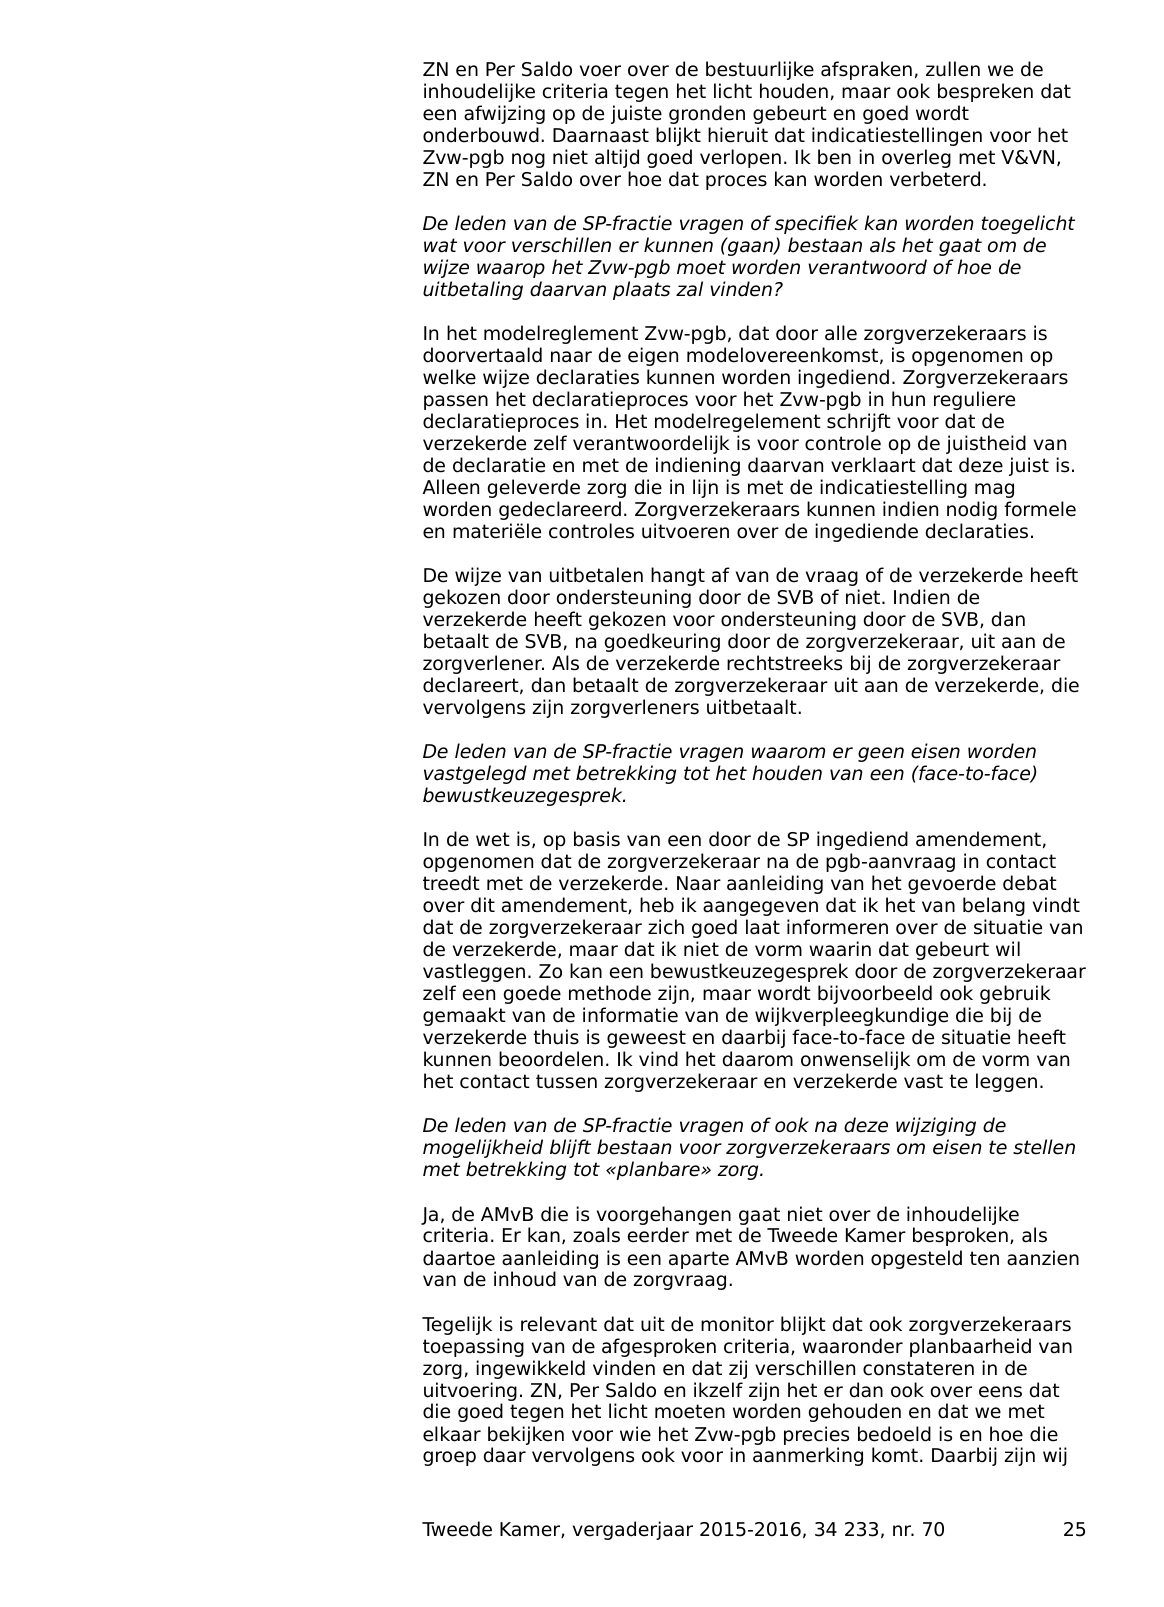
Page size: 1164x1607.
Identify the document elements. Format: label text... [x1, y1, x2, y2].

text In het modelreglement Zvw-pgb, dat door alle zorgverzekeraars is doorvertaald naar de eigen modelovereenkomst, is opgenomen op welke wijze declaraties kunnen worden ingediend. Zorgverzekeraars passen het declaratieproces voor het Zvw-pgb in hun reguliere declaratieproces in. Het modelregelement schrijft voor dat de verzekerde zelf verantwoordelijk is voor controle op de juistheid van de declaratie en met de indiening daarvan verklaart dat deze juist is. Alleen geleverde zorg die in lijn is met de indicatiestelling mag worden gedeclareerd. Zorgverzekeraars kunnen indien nodig formele en materiële controles uitvoeren over de ingediende declaraties. [422, 323, 1087, 543]
text De leden van de SP-fractie vragen of ook na deze wijziging de mogelijkheid blijft bestaan voor zorgverzekeraars om eisen te stellen met betrekking tot «planbare» zorg. [422, 1115, 1087, 1181]
text Ja, de AMvB die is voorgehangen gaat niet over de inhoudelijke criteria. Er kan, zoals eerder met de Tweede Kamer besproken, als daartoe aanleiding is een aparte AMvB worden opgesteld ten aanzien van de inhoud van de zorgvraag. [422, 1203, 1087, 1291]
text De wijze van uitbetalen hangt af van de vraag of de verzekerde heeft gekozen door ondersteuning door de SVB of niet. Indien de verzekerde heeft gekozen voor ondersteuning door de SVB, dan betaalt de SVB, na goedkeuring door de zorgverzekeraar, uit aan de zorgverlener. Als de verzekerde rechtstreeks bij de zorgverzekeraar declareert, dan betaalt de zorgverzekeraar uit aan de verzekerde, die vervolgens zijn zorgverleners uitbetaalt. [422, 565, 1087, 719]
text ZN en Per Saldo voer over de bestuurlijke afspraken, zullen we de inhoudelijke criteria tegen het licht houden, maar ook bespreken dat een afwijzing op de juiste gronden gebeurt en goed wordt onderbouwd. Daarnaast blijkt hieruit dat indicatiestellingen voor het Zvw-pgb nog niet altijd goed verlopen. Ik ben in overleg met V&VN, ZN en Per Saldo over hoe dat proces kan worden verbeterd. [422, 59, 1087, 191]
text De leden van de SP-fractie vragen waarom er geen eisen worden vastgelegd met betrekking tot het houden van een (face-to-face) bewustkeuzegesprek. [422, 741, 1087, 807]
text Tegelijk is relevant dat uit de monitor blijkt dat ook zorgverzekeraars toepassing van de afgesproken criteria, waaronder planbaarheid van zorg, ingewikkeld vinden en dat zij verschillen constateren in de uitvoering. ZN, Per Saldo en ikzelf zijn het er dan ook over eens dat die goed tegen het licht moeten worden gehouden en dat we met elkaar bekijken voor wie het Zvw-pgb precies bedoeld is en hoe die groep daar vervolgens ook voor in aanmerking komt. Daarbij zijn wij [422, 1313, 1087, 1467]
text De leden van de SP-fractie vragen of specifiek kan worden toegelicht wat voor verschillen er kunnen (gaan) bestaan als het gaat om de wijze waarop het Zvw-pgb moet worden verantwoord of hoe de uitbetaling daarvan plaats zal vinden? [422, 213, 1087, 301]
text In de wet is, op basis van een door de SP ingediend amendement, opgenomen dat de zorgverzekeraar na de pgb-aanvraag in contact treedt met de verzekerde. Naar aanleiding van het gevoerde debat over dit amendement, heb ik aangegeven dat ik het van belang vindt dat de zorgverzekeraar zich goed laat informeren over de situatie van de verzekerde, maar dat ik niet de vorm waarin dat gebeurt wil vastleggen. Zo kan een bewustkeuzegesprek door de zorgverzekeraar zelf een goede methode zijn, maar wordt bijvoorbeeld ook gebruik gemaakt van de informatie van de wijkverpleegkundige die bij de verzekerde thuis is geweest en daarbij face-to-face de situatie heeft kunnen beoordelen. Ik vind het daarom onwenselijk om de vorm van het contact tussen zorgverzekeraar en verzekerde vast te leggen. [422, 829, 1087, 1093]
